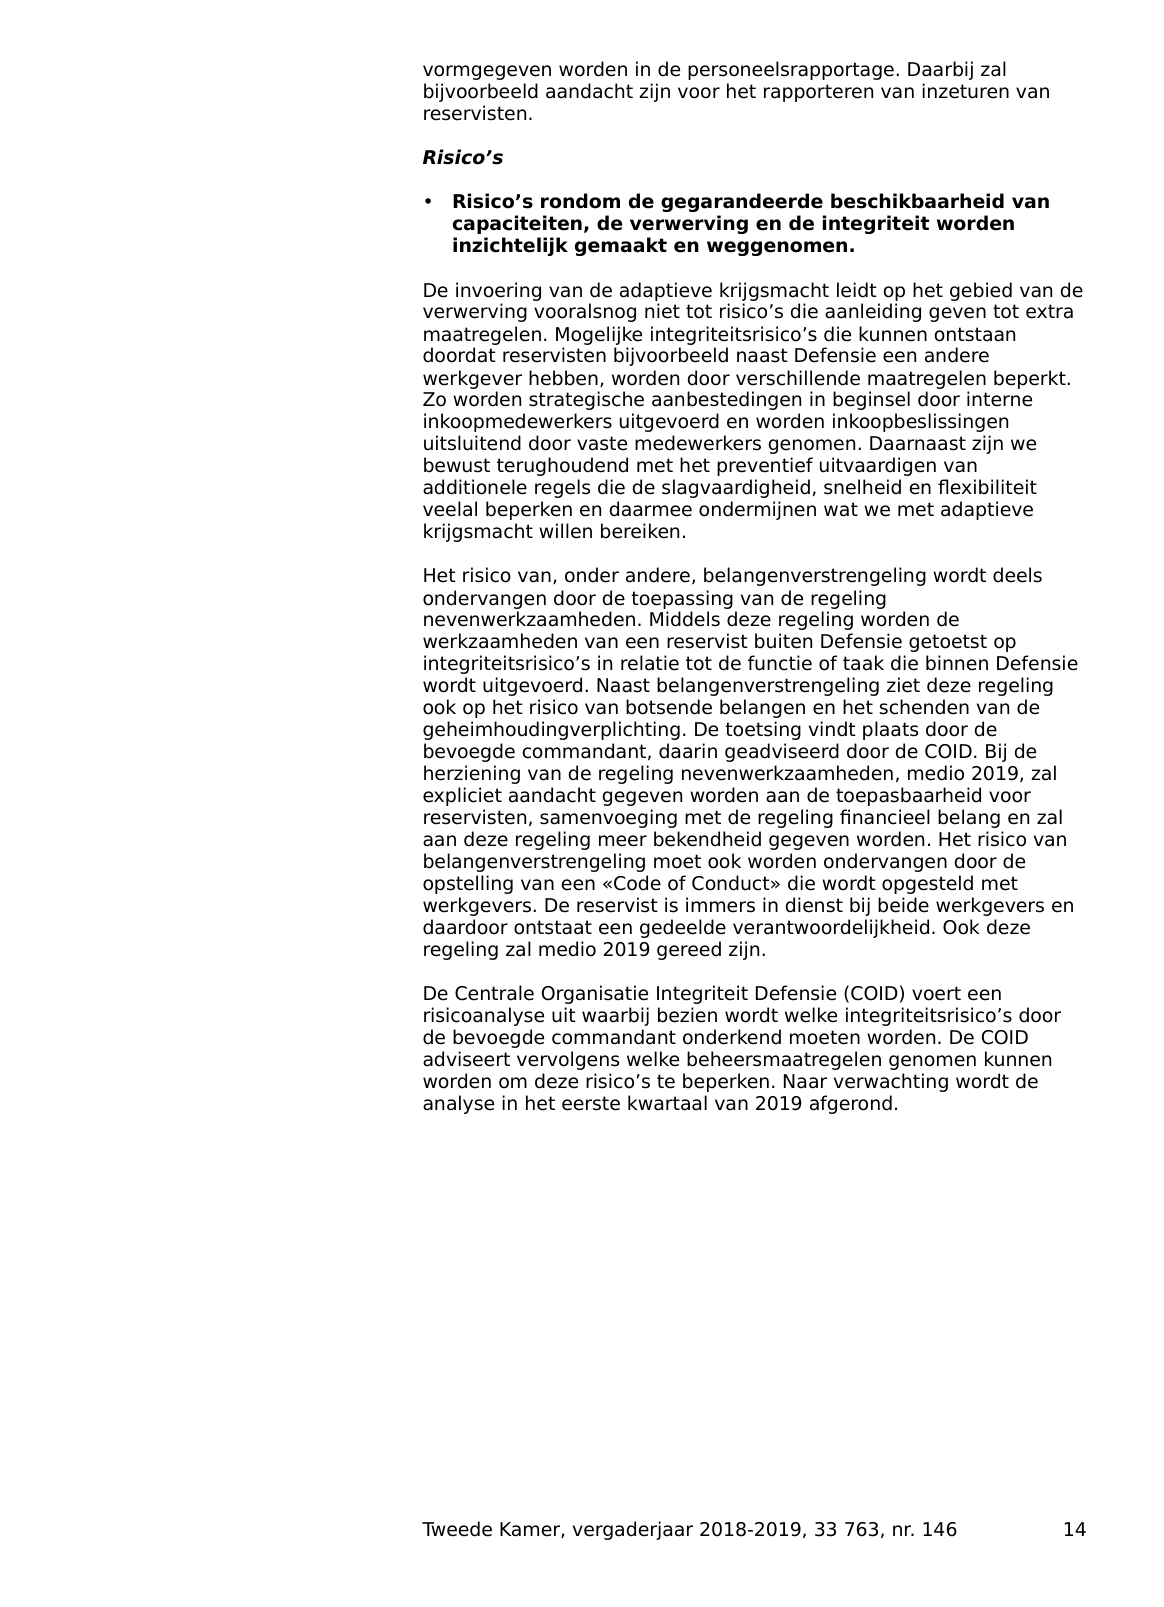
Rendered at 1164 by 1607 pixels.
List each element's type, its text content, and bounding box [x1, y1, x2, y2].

text De invoering van de adaptieve krijgsmacht leidt op het gebied van de verwerving vooralsnog niet tot risico’s die aanleiding geven tot extra maatregelen. Mogelijke integriteitsrisico’s die kunnen ontstaan doordat reservisten bijvoorbeeld naast Defensie een andere werkgever hebben, worden door verschillende maatregelen beperkt. Zo worden strategische aanbestedingen in beginsel door interne inkoopmedewerkers uitgevoerd en worden inkoopbeslissingen uitsluitend door vaste medewerkers genomen. Daarnaast zijn we bewust terughoudend met het preventief uitvaardigen van additionele regels die de slagvaardigheid, snelheid en flexibiliteit veelal beperken en daarmee ondermijnen wat we met adaptieve krijgsmacht willen bereiken. [422, 279, 1087, 543]
subtitle Risico’s [422, 147, 1087, 169]
text • Risico’s rondom de gegarandeerde beschikbaarheid van capaciteiten, de verwerving en de integriteit worden inzichtelijk gemaakt en weggenomen. [422, 191, 1087, 257]
text vormgegeven worden in de personeelsrapportage. Daarbij zal bijvoorbeeld aandacht zijn voor het rapporteren van inzeturen van reservisten. [422, 59, 1087, 125]
text Het risico van, onder andere, belangenverstrengeling wordt deels ondervangen door de toepassing van de regeling nevenwerkzaamheden. Middels deze regeling worden de werkzaamheden van een reservist buiten Defensie getoetst op integriteitsrisico’s in relatie tot de functie of taak die binnen Defensie wordt uitgevoerd. Naast belangenverstrengeling ziet deze regeling ook op het risico van botsende belangen en het schenden van de geheimhoudingverplichting. De toetsing vindt plaats door de bevoegde commandant, daarin geadviseerd door de COID. Bij de herziening van de regeling nevenwerkzaamheden, medio 2019, zal expliciet aandacht gegeven worden aan de toepasbaarheid voor reservisten, samenvoeging met de regeling financieel belang en zal aan deze regeling meer bekendheid gegeven worden. Het risico van belangenverstrengeling moet ook worden ondervangen door de opstelling van een «Code of Conduct» die wordt opgesteld met werkgevers. De reservist is immers in dienst bij beide werkgevers en daardoor ontstaat een gedeelde verantwoordelijkheid. Ook deze regeling zal medio 2019 gereed zijn. [422, 565, 1087, 961]
text De Centrale Organisatie Integriteit Defensie (COID) voert een risicoanalyse uit waarbij bezien wordt welke integriteitsrisico’s door de bevoegde commandant onderkend moeten worden. De COID adviseert vervolgens welke beheersmaatregelen genomen kunnen worden om deze risico’s te beperken. Naar verwachting wordt de analyse in het eerste kwartaal van 2019 afgerond. [422, 983, 1087, 1115]
